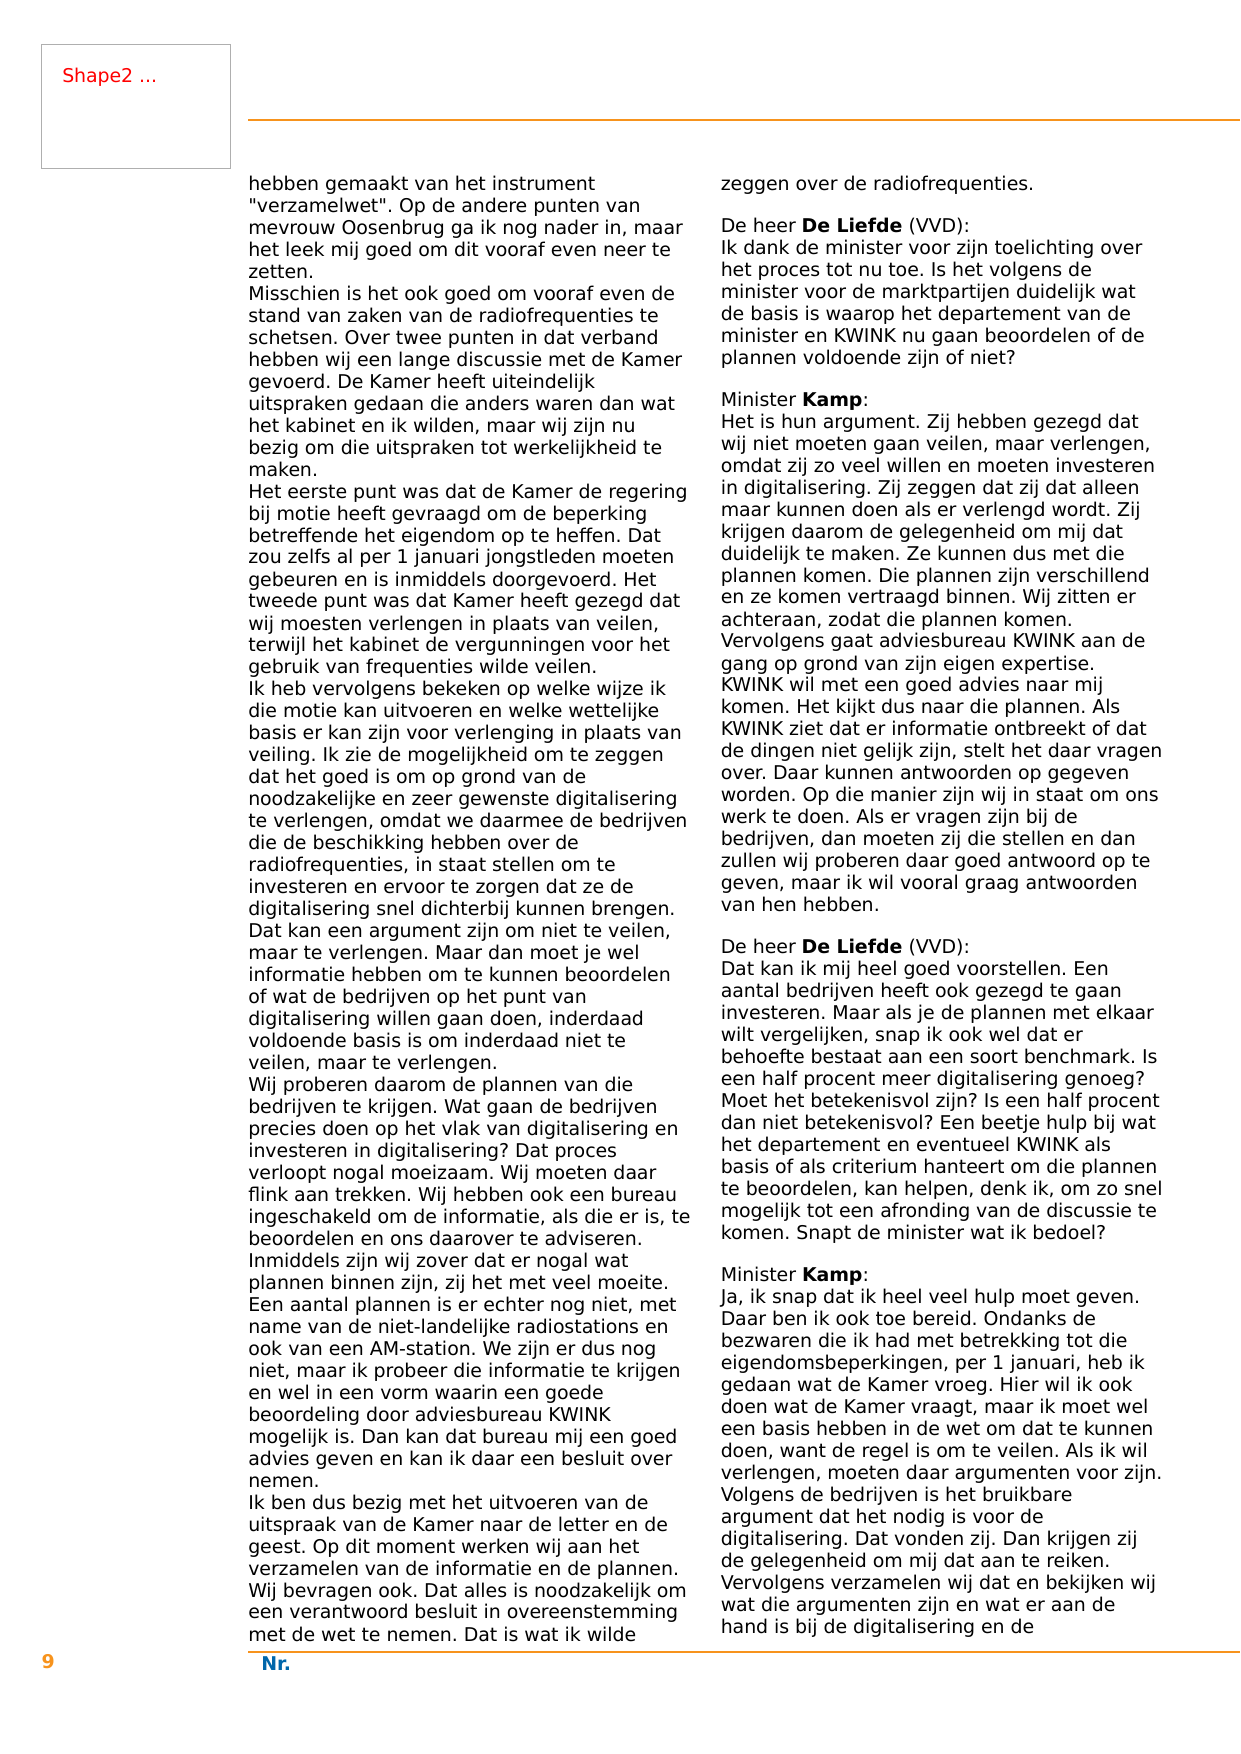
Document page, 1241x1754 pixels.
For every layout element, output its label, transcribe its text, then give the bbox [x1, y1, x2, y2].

text Minister Kamp: [721, 1264, 1163, 1286]
text zeggen over de radiofrequenties. [721, 173, 1163, 195]
text De heer De Liefde (VVD): [721, 215, 1163, 237]
text Misschien is het ook goed om vooraf even de stand van zaken van de radiofrequenties te schetsen. Over twee punten in dat verband hebben wij een lange discussie met de Kamer gevoerd. De Kamer heeft uiteindelijk uitspraken gedaan die anders waren dan wat het kabinet en ik wilden, maar wij zijn nu bezig om die uitspraken tot werkelijkheid te maken. [248, 283, 691, 481]
text Ik ben dus bezig met het uitvoeren van de uitspraak van de Kamer naar de letter en de geest. Op dit moment werken wij aan het verzamelen van de informatie en de plannen. Wij bevragen ook. Dat alles is noodzakelijk om een verantwoord besluit in overeenstemming met de wet te nemen. Dat is wat ik wilde [248, 1492, 691, 1645]
text Ik heb vervolgens bekeken op welke wijze ik die motie kan uitvoeren en welke wettelijke basis er kan zijn voor verlenging in plaats van veiling. Ik zie de mogelijkheid om te zeggen dat het goed is om op grond van de noodzakelijke en zeer gewenste digitalisering te verlengen, omdat we daarmee de bedrijven die de beschikking hebben over de radiofrequenties, in staat stellen om te investeren en ervoor te zorgen dat ze de digitalisering snel dichterbij kunnen brengen. Dat kan een argument zijn om niet te veilen, maar te verlengen. Maar dan moet je wel informatie hebben om te kunnen beoordelen of wat de bedrijven op het punt van digitalisering willen gaan doen, inderdaad voldoende basis is om inderdaad niet te veilen, maar te verlengen. [248, 678, 691, 1074]
text Dat kan ik mij heel goed voorstellen. Een aantal bedrijven heeft ook gezegd te gaan investeren. Maar als je de plannen met elkaar wilt vergelijken, snap ik ook wel dat er behoefte bestaat aan een soort benchmark. Is een half procent meer digitalisering genoeg? Moet het betekenisvol zijn? Is een half procent dan niet betekenisvol? Een beetje hulp bij wat het departement en eventueel KWINK als basis of als criterium hanteert om die plannen te beoordelen, kan helpen, denk ik, om zo snel mogelijk tot een afronding van de discussie te komen. Snapt de minister wat ik bedoel? [721, 958, 1163, 1244]
text Ik dank de minister voor zijn toelichting over het proces tot nu toe. Is het volgens de minister voor de marktpartijen duidelijk wat de basis is waarop het departement van de minister en KWINK nu gaan beoordelen of de plannen voldoende zijn of niet? [721, 237, 1163, 369]
text Het is hun argument. Zij hebben gezegd dat wij niet moeten gaan veilen, maar verlengen, omdat zij zo veel willen en moeten investeren in digitalisering. Zij zeggen dat zij dat alleen maar kunnen doen als er verlengd wordt. Zij krijgen daarom de gelegenheid om mij dat duidelijk te maken. Ze kunnen dus met die plannen komen. Die plannen zijn verschillend en ze komen vertraagd binnen. Wij zitten er achteraan, zodat die plannen komen. Vervolgens gaat adviesbureau KWINK aan de gang op grond van zijn eigen expertise. KWINK wil met een goed advies naar mij komen. Het kijkt dus naar die plannen. Als KWINK ziet dat er informatie ontbreekt of dat de dingen niet gelijk zijn, stelt het daar vragen over. Daar kunnen antwoorden op gegeven worden. Op die manier zijn wij in staat om ons werk te doen. Als er vragen zijn bij de bedrijven, dan moeten zij die stellen en dan zullen wij proberen daar goed antwoord op te geven, maar ik wil vooral graag antwoorden van hen hebben. [721, 411, 1163, 916]
text Wij proberen daarom de plannen van die bedrijven te krijgen. Wat gaan de bedrijven precies doen op het vlak van digitalisering en investeren in digitalisering? Dat proces verloopt nogal moeizaam. Wij moeten daar flink aan trekken. Wij hebben ook een bureau ingeschakeld om de informatie, als die er is, te beoordelen en ons daarover te adviseren. Inmiddels zijn wij zover dat er nogal wat plannen binnen zijn, zij het met veel moeite. Een aantal plannen is er echter nog niet, met name van de niet-landelijke radiostations en ook van een AM-station. We zijn er dus nog niet, maar ik probeer die informatie te krijgen en wel in een vorm waarin een goede beoordeling door adviesbureau KWINK mogelijk is. Dan kan dat bureau mij een goed advies geven en kan ik daar een besluit over nemen. [248, 1074, 691, 1492]
text Minister Kamp: [721, 389, 1163, 411]
text De heer De Liefde (VVD): [721, 936, 1163, 958]
text hebben gemaakt van het instrument "verzamelwet". Op de andere punten van mevrouw Oosenbrug ga ik nog nader in, maar het leek mij goed om dit vooraf even neer te zetten. [248, 173, 691, 283]
text Het eerste punt was dat de Kamer de regering bij motie heeft gevraagd om de beperking betreffende het eigendom op te heffen. Dat zou zelfs al per 1 januari jongstleden moeten gebeuren en is inmiddels doorgevoerd. Het tweede punt was dat Kamer heeft gezegd dat wij moesten verlengen in plaats van veilen, terwijl het kabinet de vergunningen voor het gebruik van frequenties wilde veilen. [248, 481, 691, 678]
text Ja, ik snap dat ik heel veel hulp moet geven. Daar ben ik ook toe bereid. Ondanks de bezwaren die ik had met betrekking tot die eigendomsbeperkingen, per 1 januari, heb ik gedaan wat de Kamer vroeg. Hier wil ik ook doen wat de Kamer vraagt, maar ik moet wel een basis hebben in de wet om dat te kunnen doen, want de regel is om te veilen. Als ik wil verlengen, moeten daar argumenten voor zijn. Volgens de bedrijven is het bruikbare argument dat het nodig is voor de digitalisering. Dat vonden zij. Dan krijgen zij de gelegenheid om mij dat aan te reiken. Vervolgens verzamelen wij dat en bekijken wij wat die argumenten zijn en wat er aan de hand is bij de digitalisering en de [721, 1286, 1163, 1637]
